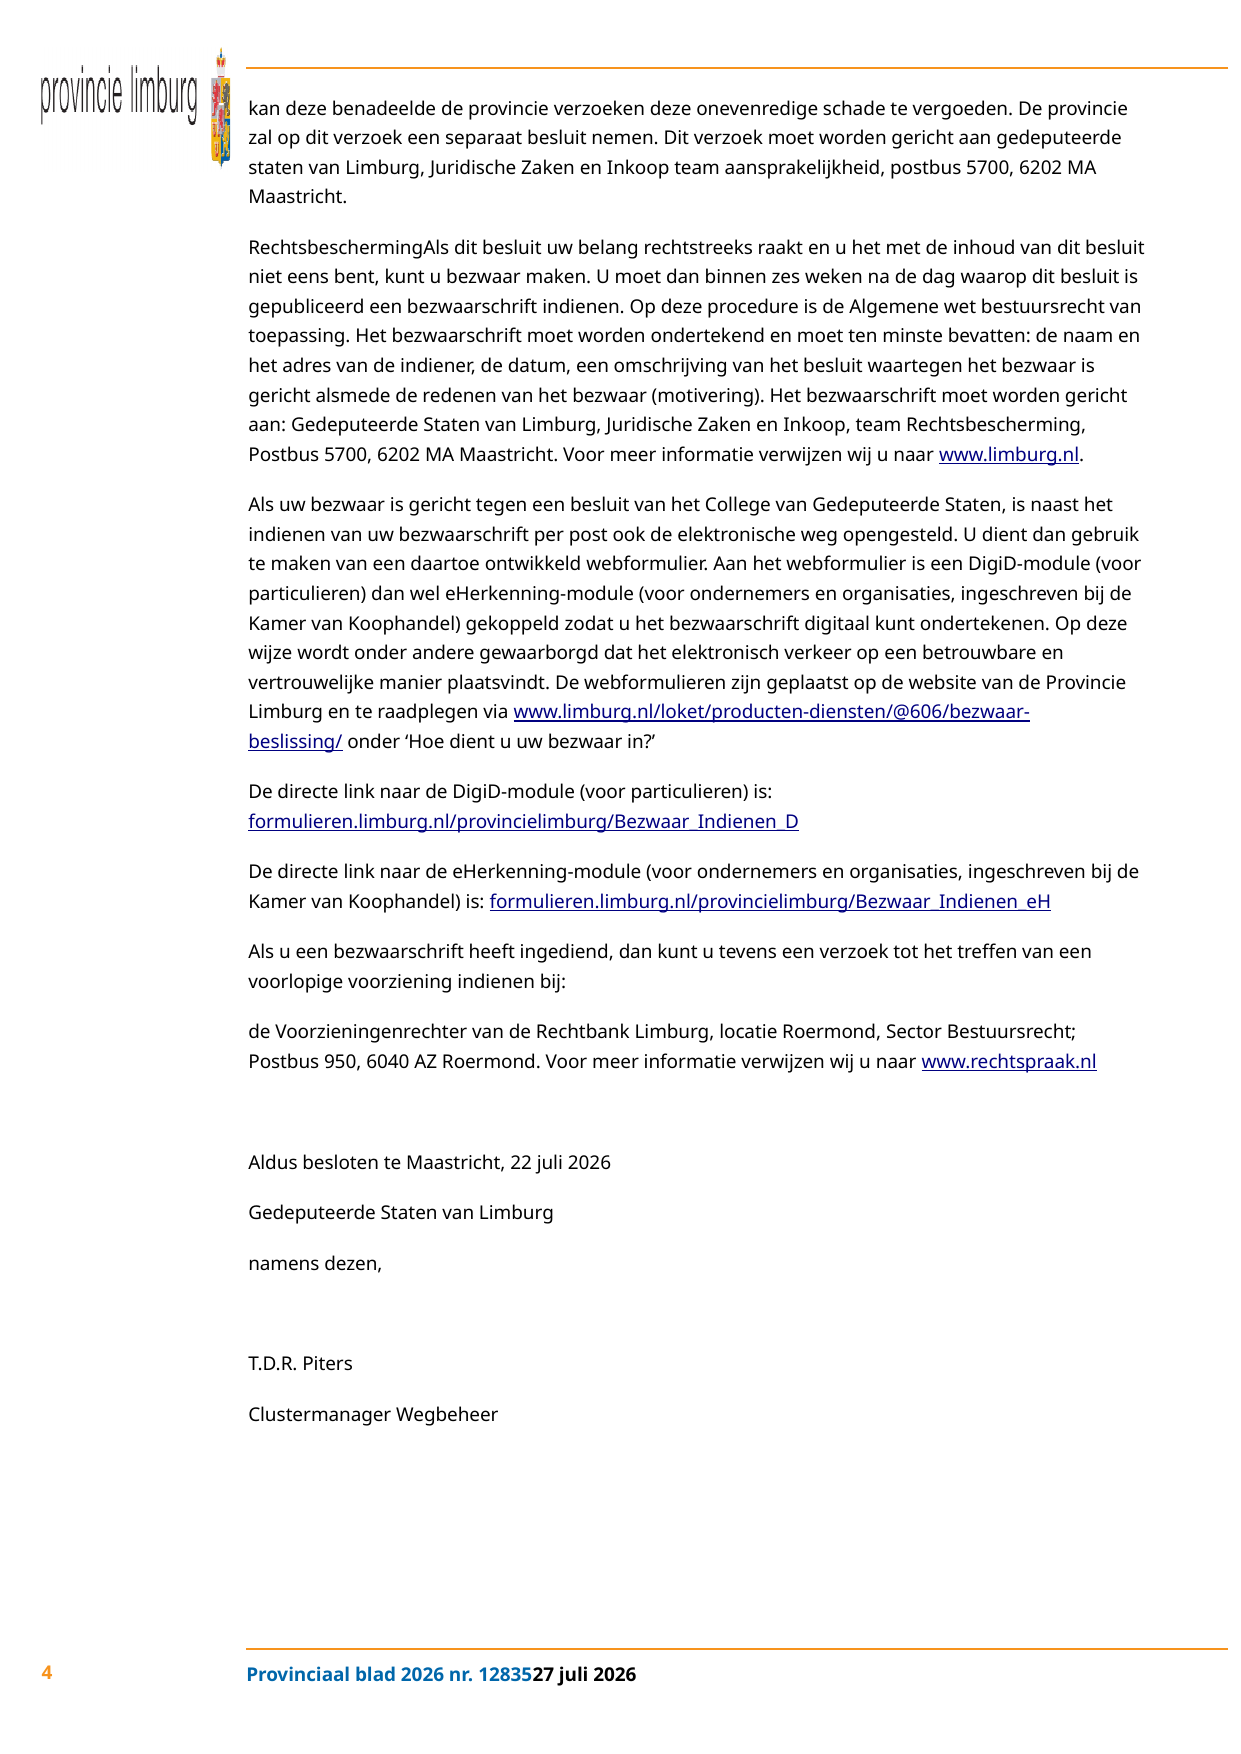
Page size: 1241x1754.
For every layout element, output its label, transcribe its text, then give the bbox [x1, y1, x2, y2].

text Clustermanager Wegbeheer [248, 1401, 1152, 1427]
text kan deze benadeelde de provincie verzoeken deze onevenredige schade te vergoeden. De provincie zal op dit verzoek een separaat besluit nemen. Dit verzoek moet worden gericht aan gedeputeerde staten van Limburg, Juridische Zaken en Inkoop team aansprakelijkheid, postbus 5700, 6202 MA Maastricht. [248, 95, 1152, 209]
text T.D.R. Piters [248, 1351, 1152, 1376]
text Gedeputeerde Staten van Limburg [248, 1199, 1152, 1225]
text Als uw bezwaar is gericht tegen een besluit van het College van Gedeputeerde Staten, is naast het indienen van uw bezwaarschrift per post ook de elektronische weg opengesteld. U dient dan gebruik te maken van een daartoe ontwikkeld webformulier. Aan het webformulier is een DigiD-module (voor particulieren) dan wel eHerkenning-module (voor ondernemers en organisaties, ingeschreven bij de Kamer van Koophandel) gekoppeld zodat u het bezwaarschrift digitaal kunt ondertekenen. Op deze wijze wordt onder andere gewaarborgd dat het elektronisch verkeer op een betrouwbare en vertrouwelijke manier plaatsvindt. De webformulieren zijn geplaatst op de website van de Provincie Limburg en te raadplegen via www.limburg.nl/loket/producten-diensten/@606/bezwaar-beslissing/ onder ‘Hoe dient u uw bezwaar in?’ [248, 491, 1152, 754]
text Aldus besloten te Maastricht, 22 juli 2026 [248, 1149, 1152, 1175]
picture [41, 47, 231, 172]
text namens dezen, [248, 1250, 1152, 1276]
text Als u een bezwaarschrift heeft ingediend, dan kunt u tevens een verzoek tot het treffen van een voorlopige voorziening indienen bij: [248, 938, 1152, 994]
text de Voorzieningenrechter van de Rechtbank Limburg, locatie Roermond, Sector Bestuursrecht; Postbus 950, 6040 AZ Roermond. Voor meer informatie verwijzen wij u naar www.rechtspraak.nl [248, 1018, 1152, 1074]
text ​ [248, 1300, 1152, 1326]
text RechtsbeschermingAls dit besluit uw belang rechtstreeks raakt en u het met de inhoud van dit besluit niet eens bent, kunt u bezwaar maken. U moet dan binnen zes weken na de dag waarop dit besluit is gepubliceerd een bezwaarschrift indienen. Op deze procedure is de Algemene wet bestuursrecht van toepassing. Het bezwaarschrift moet worden ondertekend en moet ten minste bevatten: de naam en het adres van de indiener, de datum, een omschrijving van het besluit waartegen het bezwaar is gericht alsmede de redenen van het bezwaar (motivering). Het bezwaarschrift moet worden gericht aan: Gedeputeerde Staten van Limburg, Juridische Zaken en Inkoop, team Rechtsbescherming, Postbus 5700, 6202 MA Maastricht. Voor meer informatie verwijzen wij u naar www.limburg.nl. [248, 234, 1152, 467]
text De directe link naar de eHerkenning-module (voor ondernemers en organisaties, ingeschreven bij de Kamer van Koophandel) is: formulieren.limburg.nl/provincielimburg/Bezwaar_Indienen_eH [248, 858, 1152, 914]
text De directe link naar de DigiD-module (voor particulieren) is: formulieren.limburg.nl/provincielimburg/Bezwaar_Indienen_D [248, 778, 1152, 834]
